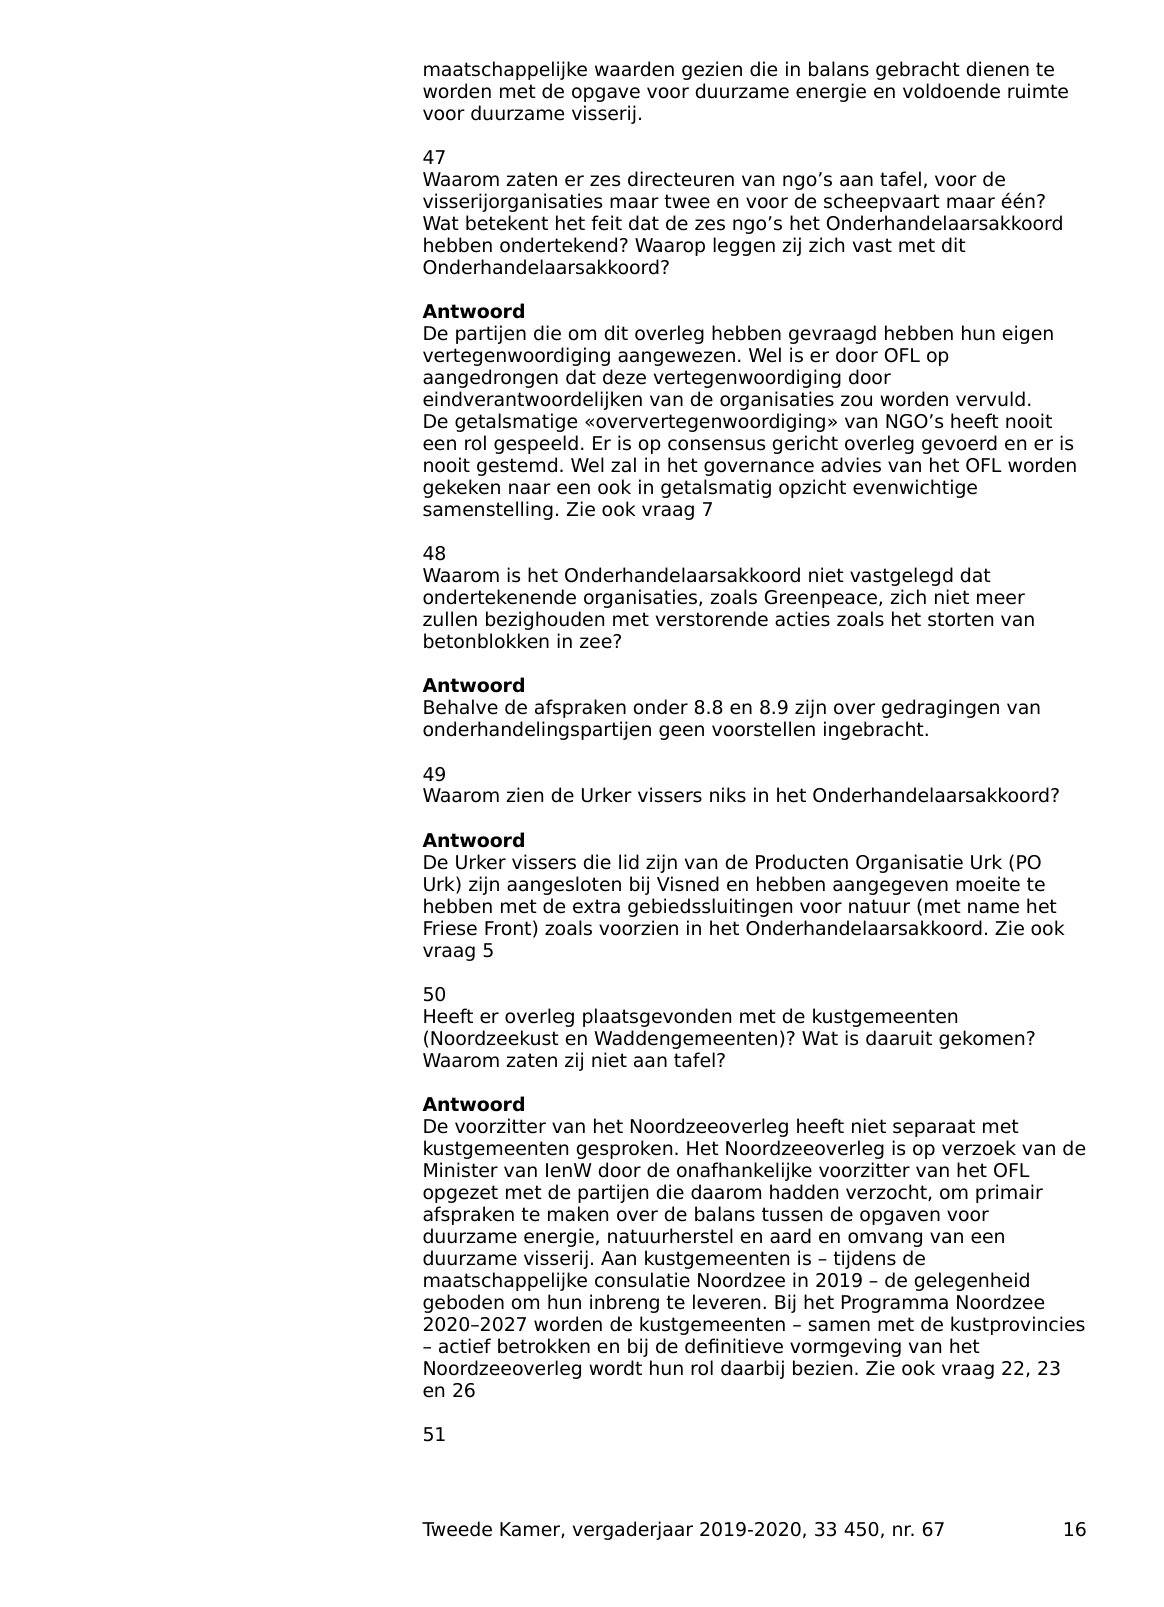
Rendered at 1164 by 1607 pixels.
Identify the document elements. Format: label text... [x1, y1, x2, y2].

text 50 [422, 984, 1087, 1006]
text 48 [422, 543, 1087, 565]
text Waarom zaten er zes directeuren van ngo’s aan tafel, voor de visserijorganisaties maar twee en voor de scheepvaart maar één? Wat betekent het feit dat de zes ngo’s het Onderhandelaarsakkoord hebben ondertekend? Waarop leggen zij zich vast met dit Onderhandelaarsakkoord? [422, 169, 1087, 279]
text Heeft er overleg plaatsgevonden met de kustgemeenten (Noordzeekust en Waddengemeenten)? Wat is daaruit gekomen? Waarom zaten zij niet aan tafel? [422, 1006, 1087, 1072]
text De getalsmatige «oververtegenwoordiging» van NGO’s heeft nooit een rol gespeeld. Er is op consensus gericht overleg gevoerd en er is nooit gestemd. Wel zal in het governance advies van het OFL worden gekeken naar een ook in getalsmatig opzicht evenwichtige samenstelling. Zie ook vraag 7 [422, 411, 1087, 521]
text De voorzitter van het Noordzeeoverleg heeft niet separaat met kustgemeenten gesproken. Het Noordzeeoverleg is op verzoek van de Minister van IenW door de onafhankelijke voorzitter van het OFL opgezet met de partijen die daarom hadden verzocht, om primair afspraken te maken over de balans tussen de opgaven voor duurzame energie, natuurherstel en aard en omvang van een duurzame visserij. Aan kustgemeenten is – tijdens de maatschappelijke consulatie Noordzee in 2019 – de gelegenheid geboden om hun inbreng te leveren. Bij het Programma Noordzee 2020–2027 worden de kustgemeenten – samen met de kustprovincies – actief betrokken en bij de definitieve vormgeving van het Noordzeeoverleg wordt hun rol daarbij bezien. Zie ook vraag 22, 23 en 26 [422, 1116, 1087, 1401]
text Behalve de afspraken onder 8.8 en 8.9 zijn over gedragingen van onderhandelingspartijen geen voorstellen ingebracht. [422, 697, 1087, 741]
text Antwoord [422, 1094, 1087, 1116]
text De partijen die om dit overleg hebben gevraagd hebben hun eigen vertegenwoordiging aangewezen. Wel is er door OFL op aangedrongen dat deze vertegenwoordiging door eindverantwoordelijken van de organisaties zou worden vervuld. [422, 323, 1087, 411]
text 47 [422, 147, 1087, 169]
text Waarom is het Onderhandelaarsakkoord niet vastgelegd dat ondertekenende organisaties, zoals Greenpeace, zich niet meer zullen bezighouden met verstorende acties zoals het storten van betonblokken in zee? [422, 565, 1087, 653]
text maatschappelijke waarden gezien die in balans gebracht dienen te worden met de opgave voor duurzame energie en voldoende ruimte voor duurzame visserij. [422, 59, 1087, 125]
text 49 [422, 763, 1087, 785]
text Antwoord [422, 301, 1087, 323]
text 51 [422, 1424, 1087, 1446]
text De Urker vissers die lid zijn van de Producten Organisatie Urk (PO Urk) zijn aangesloten bij Visned en hebben aangegeven moeite te hebben met de extra gebiedssluitingen voor natuur (met name het Friese Front) zoals voorzien in het Onderhandelaarsakkoord. Zie ook vraag 5 [422, 852, 1087, 961]
text Waarom zien de Urker vissers niks in het Onderhandelaarsakkoord? [422, 785, 1087, 807]
text Antwoord [422, 675, 1087, 697]
text Antwoord [422, 829, 1087, 852]
